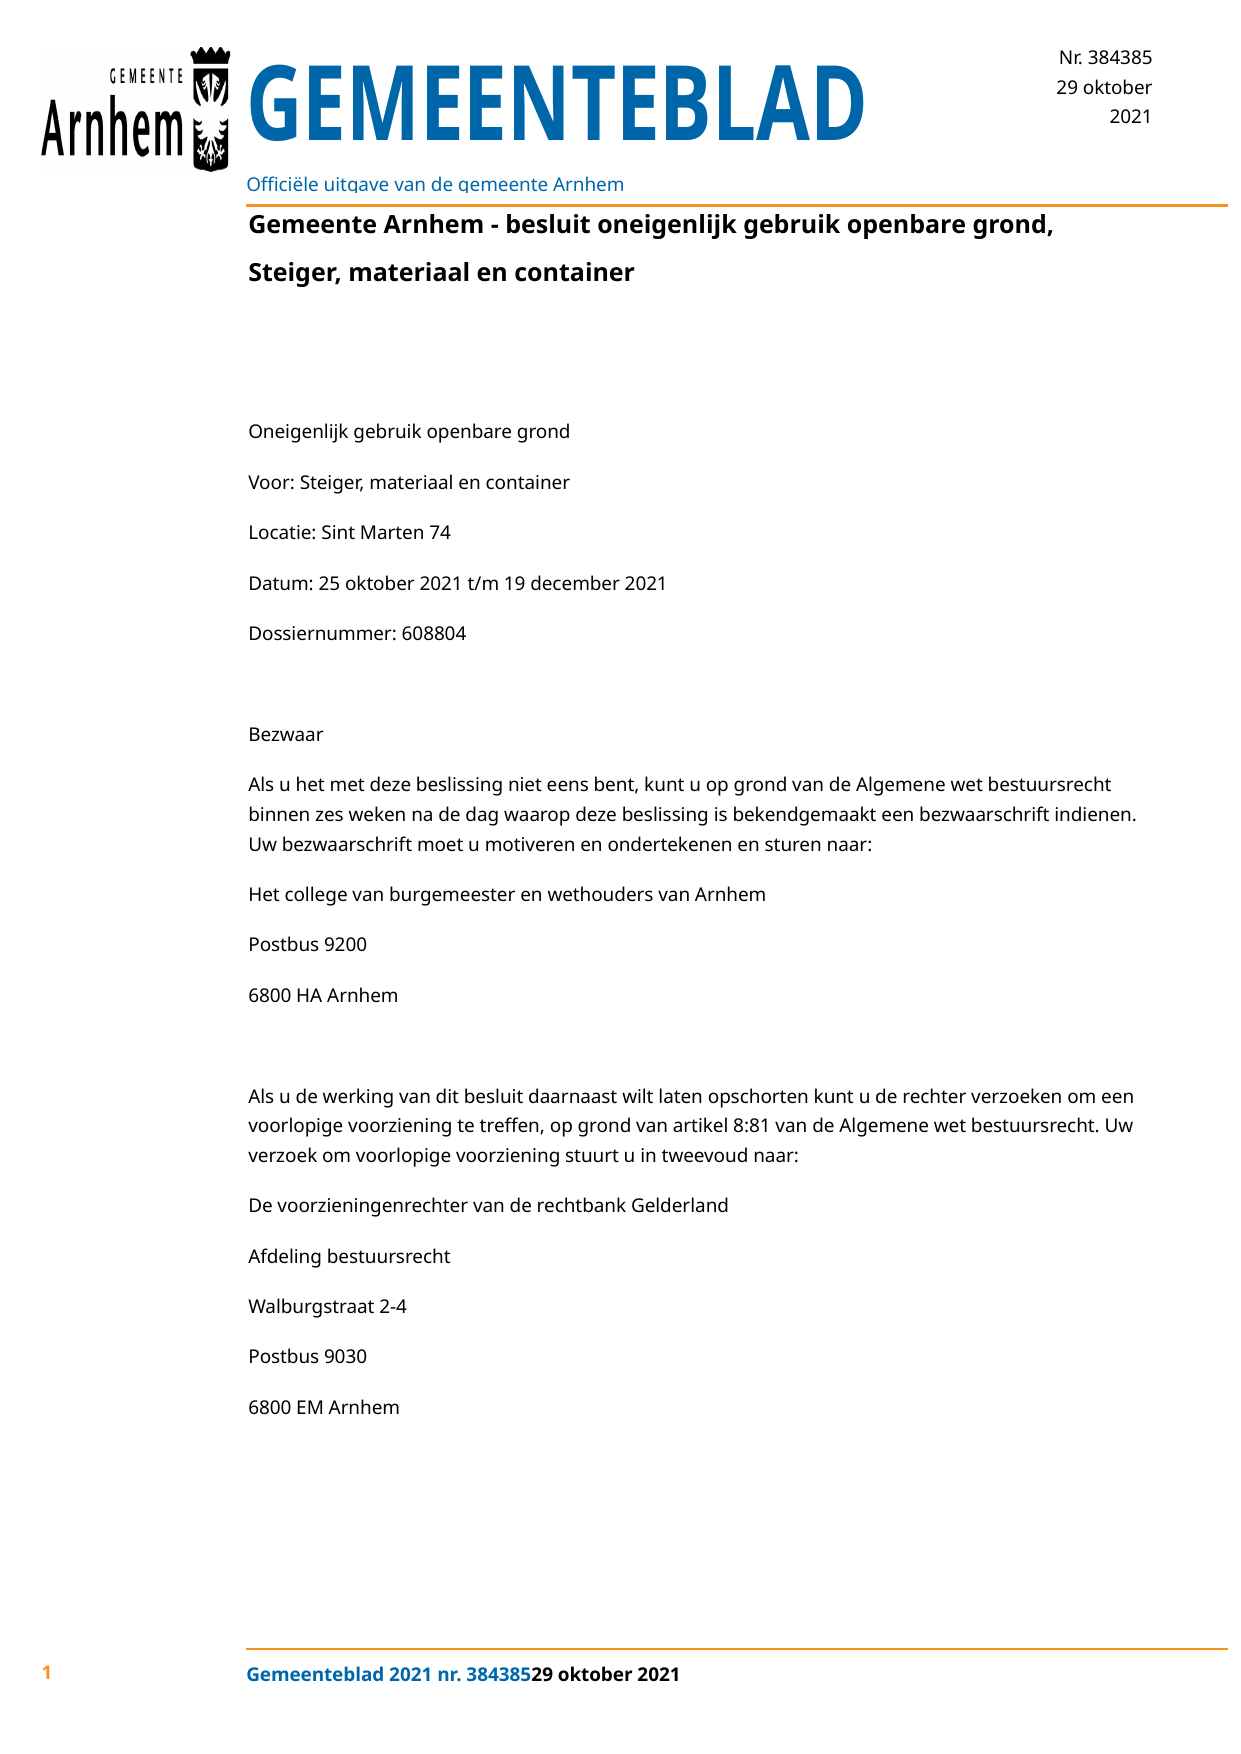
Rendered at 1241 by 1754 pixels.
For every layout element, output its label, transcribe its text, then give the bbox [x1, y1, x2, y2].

text Oneigenlijk gebruik openbare grond [248, 419, 1152, 444]
text Als u de werking van dit besluit daarnaast wilt laten opschorten kunt u de rechter verzoeken om een voorlopige voorziening te treffen, op grond van artikel 8:81 van de Algemene wet bestuursrecht. Uw verzoek om voorlopige voorziening stuurt u in tweevoud naar: [248, 1083, 1152, 1168]
text Voor: Steiger, materiaal en container [248, 469, 1152, 495]
text Bezwaar [248, 721, 1152, 747]
text Locatie: Sint Marten 74 [248, 519, 1152, 545]
text Walburgstraat 2-4 [248, 1293, 1152, 1319]
text Postbus 9200 [248, 932, 1152, 957]
picture [41, 47, 231, 172]
text Gemeente Arnhem - besluit oneigenlijk gebruik openbare grond, Steiger, materiaal en container [248, 207, 1152, 288]
text Datum: 25 oktober 2021 t/m 19 december 2021 [248, 570, 1152, 596]
text 6800 EM Arnhem [248, 1394, 1152, 1420]
text De voorzieningenrechter van de rechtbank Gelderland [248, 1192, 1152, 1218]
text Afdeling bestuursrecht [248, 1243, 1152, 1269]
text Dossiernummer: 608804 [248, 620, 1152, 646]
text 6800 HA Arnhem [248, 982, 1152, 1008]
text Het college van burgemeester en wethouders van Arnhem [248, 881, 1152, 907]
text Als u het met deze beslissing niet eens bent, kunt u op grond van de Algemene wet bestuursrecht binnen zes weken na de dag waarop deze beslissing is bekendgemaakt een bezwaarschrift indienen. Uw bezwaarschrift moet u motiveren en ondertekenen en sturen naar: [248, 772, 1152, 857]
text Postbus 9030 [248, 1344, 1152, 1369]
